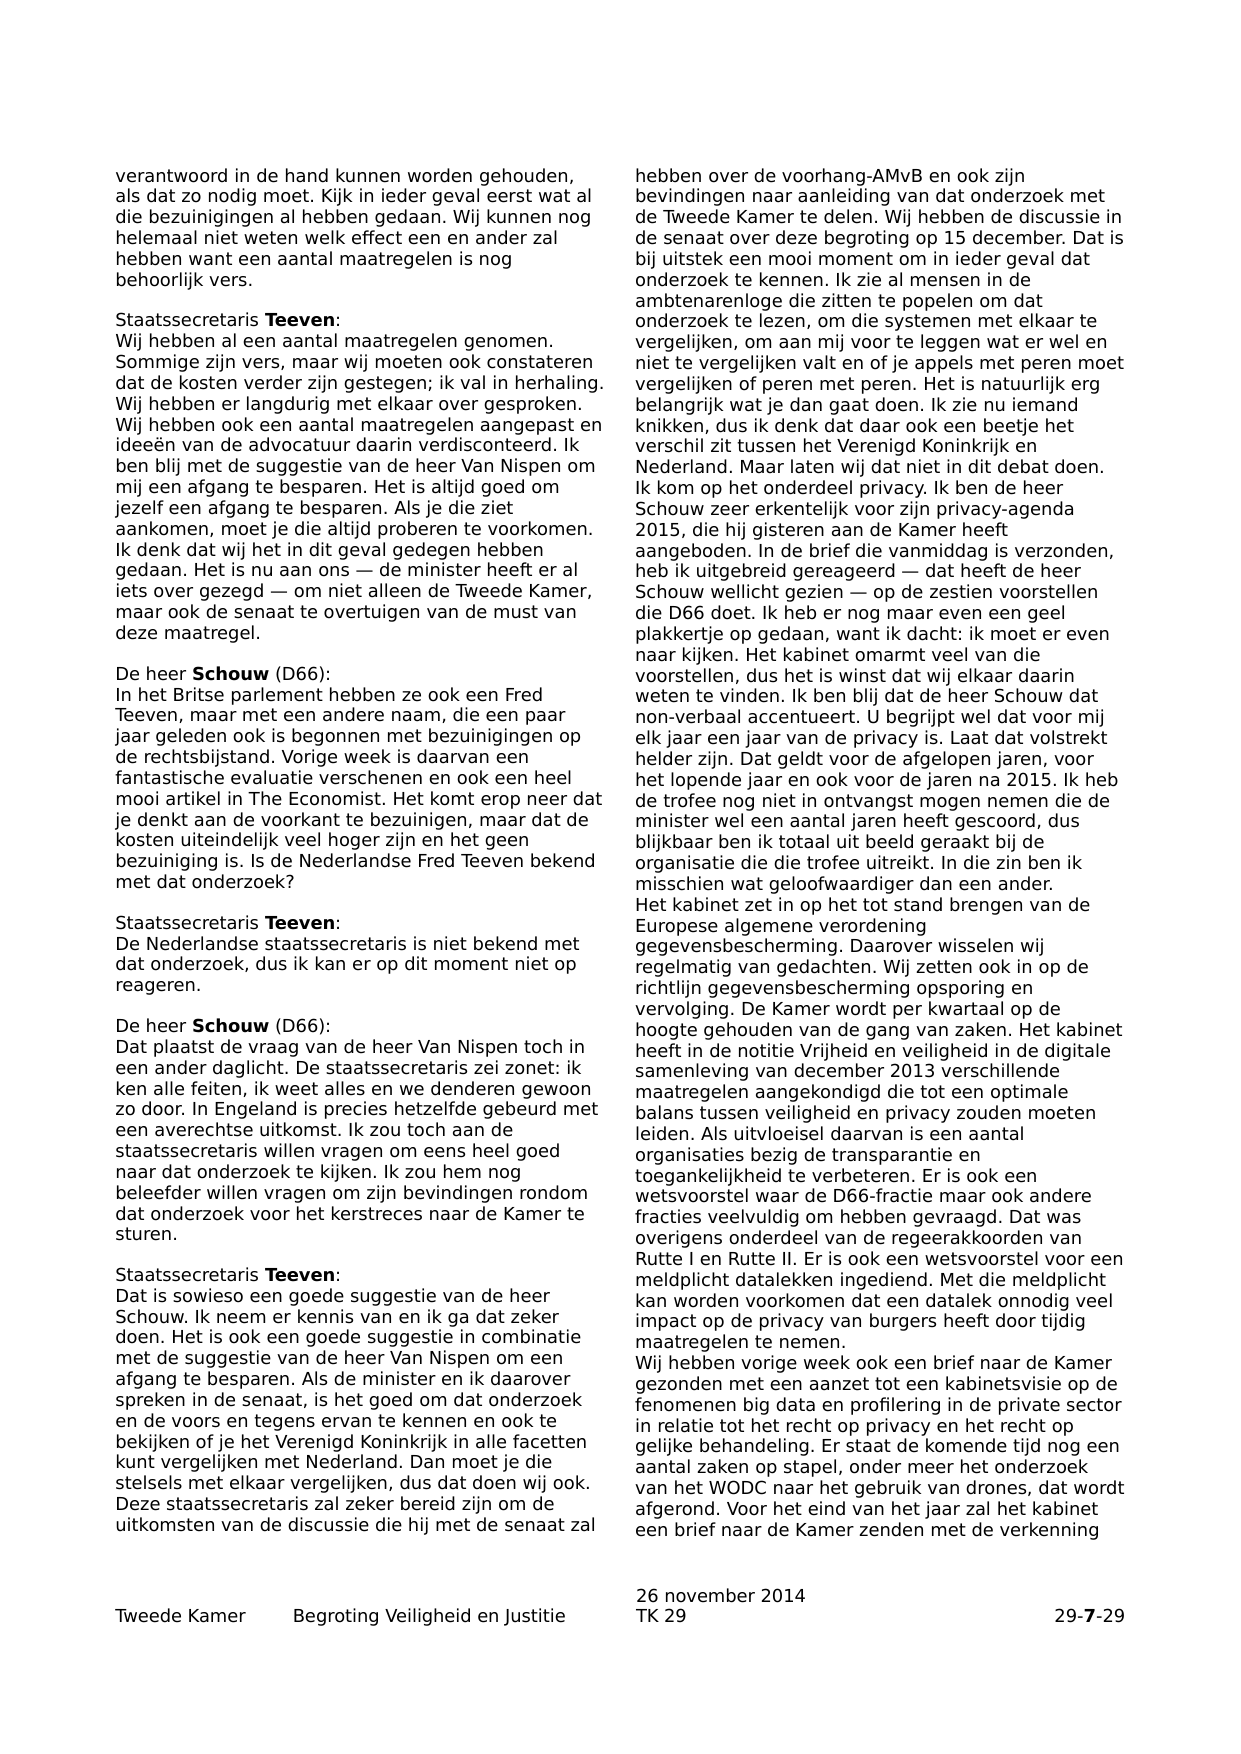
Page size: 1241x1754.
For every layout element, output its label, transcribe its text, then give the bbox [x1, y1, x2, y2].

text Dat is sowieso een goede suggestie van de heer Schouw. Ik neem er kennis van en ik ga dat zeker doen. Het is ook een goede suggestie in combinatie met de suggestie van de heer Van Nispen om een afgang te besparen. Als de minister en ik daarover spreken in de senaat, is het goed om dat onderzoek en de voors en tegens ervan te kennen en ook te bekijken of je het Verenigd Koninkrijk in alle facetten kunt vergelijken met Nederland. Dan moet je die stelsels met elkaar vergelijken, dus dat doen wij ook. Deze staatssecretaris zal zeker bereid zijn om de uitkomsten van de discussie die hij met de senaat zal [115, 1286, 605, 1536]
text Wij hebben vorige week ook een brief naar de Kamer gezonden met een aanzet tot een kabinetsvisie op de fenomenen big data en profilering in de private sector in relatie tot het recht op privacy en het recht op gelijke behandeling. Er staat de komende tijd nog een aantal zaken op stapel, onder meer het onderzoek van het WODC naar het gebruik van drones, dat wordt afgerond. Voor het eind van het jaar zal het kabinet een brief naar de Kamer zenden met de verkenning [635, 1353, 1125, 1540]
text Wij hebben al een aantal maatregelen genomen. Sommige zijn vers, maar wij moeten ook constateren dat de kosten verder zijn gestegen; ik val in herhaling. Wij hebben er langdurig met elkaar over gesproken. Wij hebben ook een aantal maatregelen aangepast en ideeën van de advocatuur daarin verdisconteerd. Ik ben blij met de suggestie van de heer Van Nispen om mij een afgang te besparen. Het is altijd goed om jezelf een afgang te besparen. Als je die ziet aankomen, moet je die altijd proberen te voorkomen. Ik denk dat wij het in dit geval gedegen hebben gedaan. Het is nu aan ons — de minister heeft er al iets over gezegd — om niet alleen de Tweede Kamer, maar ook de senaat te overtuigen van de must van deze maatregel. [115, 331, 605, 643]
text Staatssecretaris Teeven: [115, 310, 605, 331]
text verantwoord in de hand kunnen worden gehouden, als dat zo nodig moet. Kijk in ieder geval eerst wat al die bezuinigingen al hebben gedaan. Wij kunnen nog helemaal niet weten welk effect een en ander zal hebben want een aantal maatregelen is nog behoorlijk vers. [115, 165, 605, 290]
text Het kabinet zet in op het tot stand brengen van de Europese algemene verordening gegevensbescherming. Daarover wisselen wij regelmatig van gedachten. Wij zetten ook in op de richtlijn gegevensbescherming opsporing en vervolging. De Kamer wordt per kwartaal op de hoogte gehouden van de gang van zaken. Het kabinet heeft in de notitie Vrijheid en veiligheid in de digitale samenleving van december 2013 verschillende maatregelen aangekondigd die tot een optimale balans tussen veiligheid en privacy zouden moeten leiden. Als uitvloeisel daarvan is een aantal organisaties bezig de transparantie en toegankelijkheid te verbeteren. Er is ook een wetsvoorstel waar de D66-fractie maar ook andere fracties veelvuldig om hebben gevraagd. Dat was overigens onderdeel van de regeerakkoorden van Rutte I en Rutte II. Er is ook een wetsvoorstel voor een meldplicht datalekken ingediend. Met die meldplicht kan worden voorkomen dat een datalek onnodig veel impact op de privacy van burgers heeft door tijdig maatregelen te nemen. [635, 894, 1125, 1353]
text De heer Schouw (D66): [115, 663, 605, 684]
text Staatssecretaris Teeven: [115, 913, 605, 933]
text De heer Schouw (D66): [115, 1016, 605, 1037]
text Staatssecretaris Teeven: [115, 1265, 605, 1286]
text hebben over de voorhang-AMvB en ook zijn bevindingen naar aanleiding van dat onderzoek met de Tweede Kamer te delen. Wij hebben de discussie in de senaat over deze begroting op 15 december. Dat is bij uitstek een mooi moment om in ieder geval dat onderzoek te kennen. Ik zie al mensen in de ambtenarenloge die zitten te popelen om dat onderzoek te lezen, om die systemen met elkaar te vergelijken, om aan mij voor te leggen wat er wel en niet te vergelijken valt en of je appels met peren moet vergelijken of peren met peren. Het is natuurlijk erg belangrijk wat je dan gaat doen. Ik zie nu iemand knikken, dus ik denk dat daar ook een beetje het verschil zit tussen het Verenigd Koninkrijk en Nederland. Maar laten wij dat niet in dit debat doen. [635, 165, 1125, 478]
text Ik kom op het onderdeel privacy. Ik ben de heer Schouw zeer erkentelijk voor zijn privacy-agenda 2015, die hij gisteren aan de Kamer heeft aangeboden. In de brief die vanmiddag is verzonden, heb ik uitgebreid gereageerd — dat heeft de heer Schouw wellicht gezien — op de zestien voorstellen die D66 doet. Ik heb er nog maar even een geel plakkertje op gedaan, want ik dacht: ik moet er even naar kijken. Het kabinet omarmt veel van die voorstellen, dus het is winst dat wij elkaar daarin weten te vinden. Ik ben blij dat de heer Schouw dat non-verbaal accentueert. U begrijpt wel dat voor mij elk jaar een jaar van de privacy is. Laat dat volstrekt helder zijn. Dat geldt voor de afgelopen jaren, voor het lopende jaar en ook voor de jaren na 2015. Ik heb de trofee nog niet in ontvangst mogen nemen die de minister wel een aantal jaren heeft gescoord, dus blijkbaar ben ik totaal uit beeld geraakt bij de organisatie die die trofee uitreikt. In die zin ben ik misschien wat geloofwaardiger dan een ander. [635, 478, 1125, 894]
text De Nederlandse staatssecretaris is niet bekend met dat onderzoek, dus ik kan er op dit moment niet op reageren. [115, 933, 605, 996]
text Dat plaatst de vraag van de heer Van Nispen toch in een ander daglicht. De staatssecretaris zei zonet: ik ken alle feiten, ik weet alles en we denderen gewoon zo door. In Engeland is precies hetzelfde gebeurd met een averechtse uitkomst. Ik zou toch aan de staatssecretaris willen vragen om eens heel goed naar dat onderzoek te kijken. Ik zou hem nog beleefder willen vragen om zijn bevindingen rondom dat onderzoek voor het kerstreces naar de Kamer te sturen. [115, 1037, 605, 1245]
text In het Britse parlement hebben ze ook een Fred Teeven, maar met een andere naam, die een paar jaar geleden ook is begonnen met bezuinigingen op de rechtsbijstand. Vorige week is daarvan een fantastische evaluatie verschenen en ook een heel mooi artikel in The Economist. Het komt erop neer dat je denkt aan de voorkant te bezuinigen, maar dat de kosten uiteindelijk veel hoger zijn en het geen bezuiniging is. Is de Nederlandse Fred Teeven bekend met dat onderzoek? [115, 684, 605, 893]
